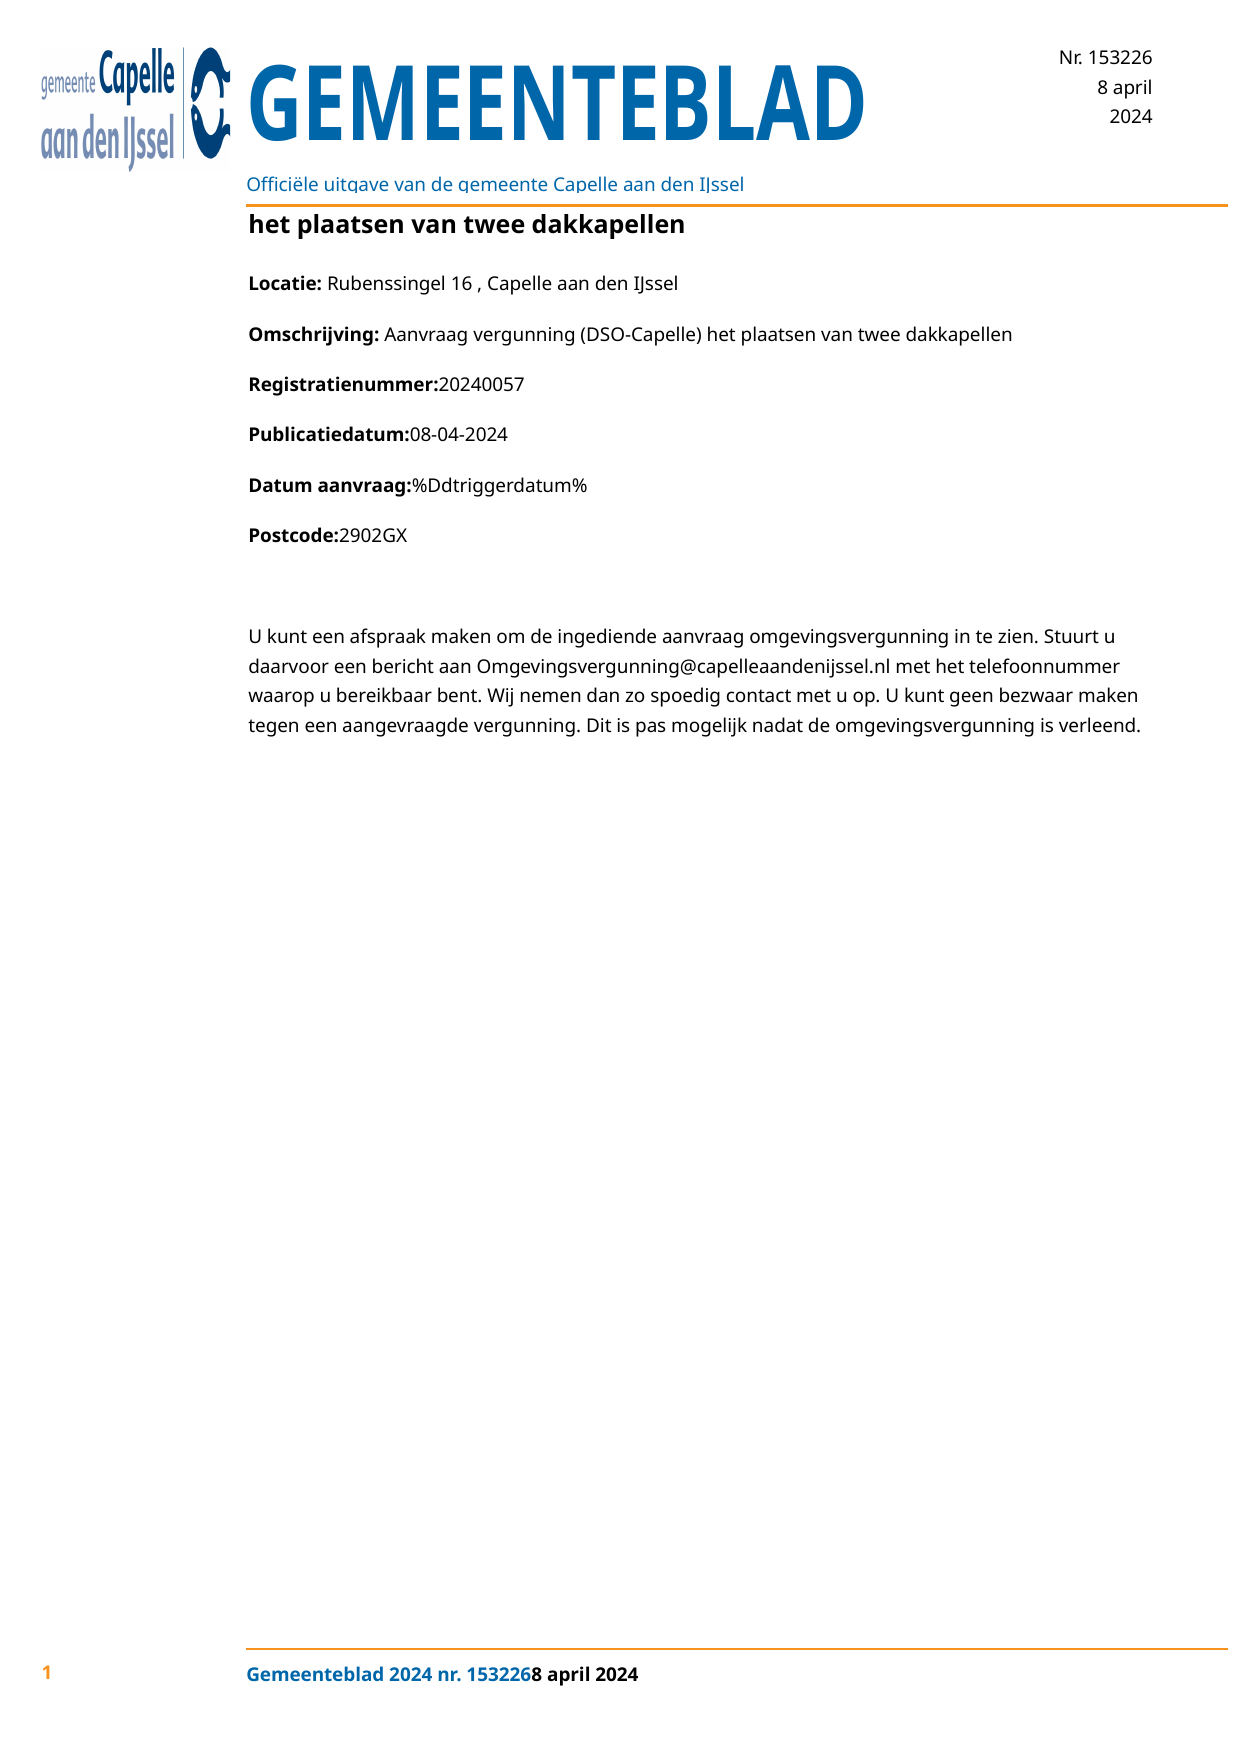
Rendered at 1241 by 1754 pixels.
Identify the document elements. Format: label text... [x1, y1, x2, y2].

text Registratienummer:20240057 [248, 371, 1152, 397]
text Locatie: Rubenssingel 16 , Capelle aan den IJssel [248, 270, 1152, 296]
text Postcode:2902GX [248, 522, 1152, 548]
picture [41, 47, 231, 172]
text Datum aanvraag:%Ddtriggerdatum% [248, 472, 1152, 498]
text U kunt een afspraak maken om de ingediende aanvraag omgevingsvergunning in te zien. Stuurt u daarvoor een bericht aan Omgevingsvergunning@capelleaandenijssel.nl met het telefoonnummer waarop u bereikbaar bent. Wij nemen dan zo spoedig contact met u op. U kunt geen bezwaar maken tegen een aangevraagde vergunning. Dit is pas mogelijk nadat de omgevingsvergunning is verleend. [248, 623, 1152, 738]
text het plaatsen van twee dakkapellen [248, 207, 1152, 241]
text Omschrijving: Aanvraag vergunning (DSO-Capelle) het plaatsen van twee dakkapellen [248, 321, 1152, 346]
text Publicatiedatum:08-04-2024 [248, 422, 1152, 447]
